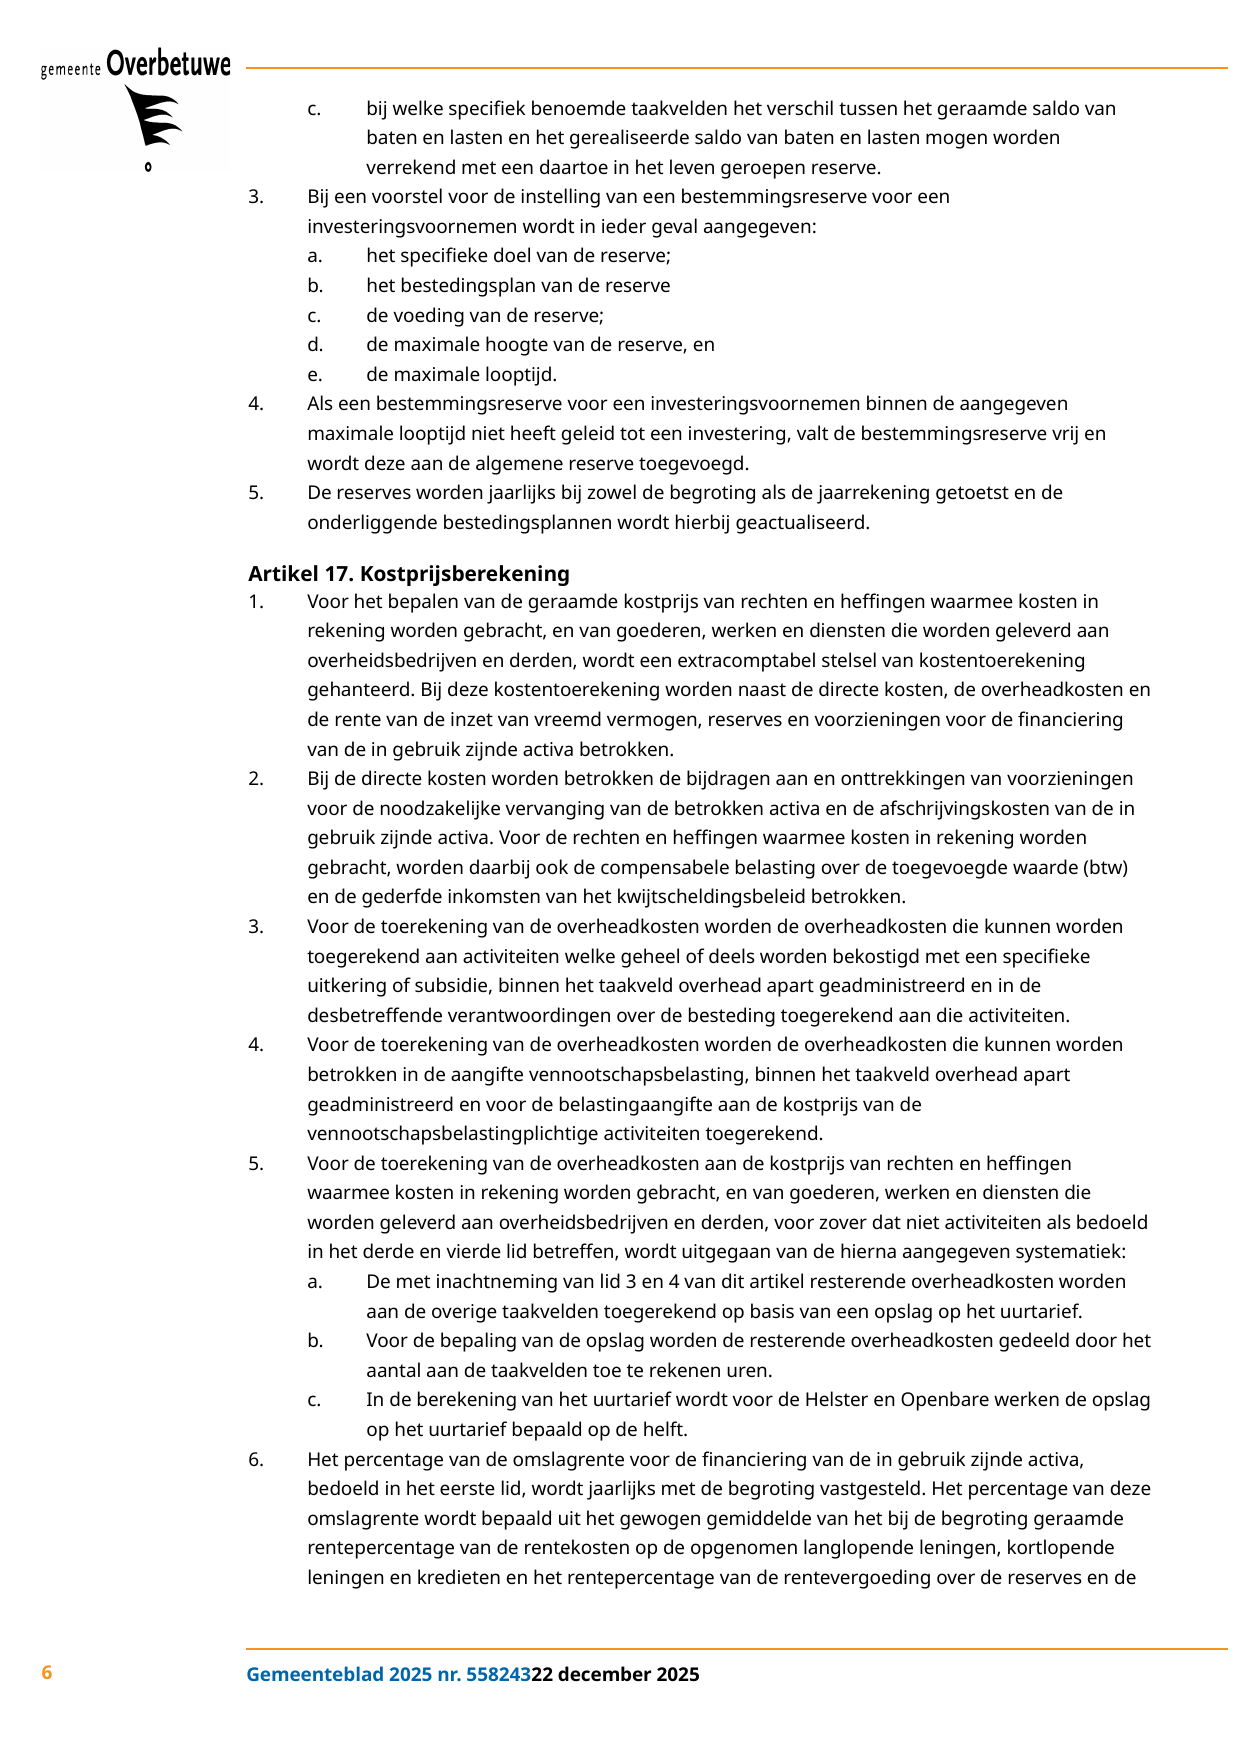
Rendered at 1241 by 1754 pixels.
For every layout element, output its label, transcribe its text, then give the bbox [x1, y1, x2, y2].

picture [41, 47, 231, 172]
list Voor de bepaling van de opslag worden de resterende overheadkosten gedeeld door het aantal aan de taakvelden toe te rekenen uren. [307, 1327, 1152, 1383]
list het bestedingsplan van de reserve [307, 272, 1152, 298]
list de maximale hoogte van de reserve, en [307, 331, 1152, 357]
list bij welke specifiek benoemde taakvelden het verschil tussen het geraamde saldo van baten en lasten en het gerealiseerde saldo van baten en lasten mogen worden verrekend met een daartoe in het leven geroepen reserve. [307, 95, 1152, 180]
list Bij de directe kosten worden betrokken de bijdragen aan en onttrekkingen van voorzieningen voor de noodzakelijke vervanging van de betrokken activa en de afschrijvingskosten van de in gebruik zijnde activa. Voor de rechten en heffingen waarmee kosten in rekening worden gebracht, worden daarbij ook de compensabele belasting over de toegevoegde waarde (btw) en de gederfde inkomsten van het kwijtscheldingsbeleid betrokken. [248, 765, 1152, 909]
list Voor het bepalen van de geraamde kostprijs van rechten en heffingen waarmee kosten in rekening worden gebracht, en van goederen, werken en diensten die worden geleverd aan overheidsbedrijven en derden, wordt een extracomptabel stelsel van kostentoerekening gehanteerd. Bij deze kostentoerekening worden naast de directe kosten, de overheadkosten en de rente van de inzet van vreemd vermogen, reserves en voorzieningen voor de financiering van de in gebruik zijnde activa betrokken. [248, 588, 1152, 761]
list De met inachtneming van lid 3 en 4 van dit artikel resterende overheadkosten worden aan de overige taakvelden toegerekend op basis van een opslag op het uurtarief. [307, 1268, 1152, 1323]
text Artikel 17. Kostprijsberekening [248, 559, 1152, 588]
list Voor de toerekening van de overheadkosten worden de overheadkosten die kunnen worden toegerekend aan activiteiten welke geheel of deels worden bekostigd met een specifieke uitkering of subsidie, binnen het taakveld overhead apart geadministreerd en in de desbetreffende verantwoordingen over de besteding toegerekend aan die activiteiten. [248, 913, 1152, 1028]
list Voor de toerekening van de overheadkosten worden de overheadkosten die kunnen worden betrokken in de aangifte vennootschapsbelasting, binnen het taakveld overhead apart geadministreerd en voor de belastingaangifte aan de kostprijs van de vennootschapsbelastingplichtige activiteiten toegerekend. [248, 1032, 1152, 1146]
list de voeding van de reserve; [307, 302, 1152, 328]
list In de berekening van het uurtarief wordt voor de Helster en Openbare werken de opslag op het uurtarief bepaald op de helft. [307, 1387, 1152, 1442]
list Voor de toerekening van de overheadkosten aan de kostprijs van rechten en heffingen waarmee kosten in rekening worden gebracht, en van goederen, werken en diensten die worden geleverd aan overheidsbedrijven en derden, voor zover dat niet activiteiten als bedoeld in het derde en vierde lid betreffen, wordt uitgegaan van de hierna aangegeven systematiek: [248, 1150, 1152, 1264]
list de maximale looptijd. [307, 361, 1152, 387]
list Het percentage van de omslagrente voor de financiering van de in gebruik zijnde activa, bedoeld in het eerste lid, wordt jaarlijks met de begroting vastgesteld. Het percentage van deze omslagrente wordt bepaald uit het gewogen gemiddelde van het bij de begroting geraamde rentepercentage van de rentekosten op de opgenomen langlopende leningen, kortlopende leningen en kredieten en het rentepercentage van de rentevergoeding over de reserves en de [248, 1446, 1152, 1590]
list Als een bestemmingsreserve voor een investeringsvoornemen binnen de aangegeven maximale looptijd niet heeft geleid tot een investering, valt de bestemmingsreserve vrij en wordt deze aan de algemene reserve toegevoegd. [248, 391, 1152, 476]
list De reserves worden jaarlijks bij zowel de begroting als de jaarrekening getoetst en de onderliggende bestedingsplannen wordt hierbij geactualiseerd. [248, 479, 1152, 535]
list het specifieke doel van de reserve; [307, 243, 1152, 268]
list Bij een voorstel voor de instelling van een bestemmingsreserve voor een investeringsvoornemen wordt in ieder geval aangegeven: [248, 183, 1152, 239]
